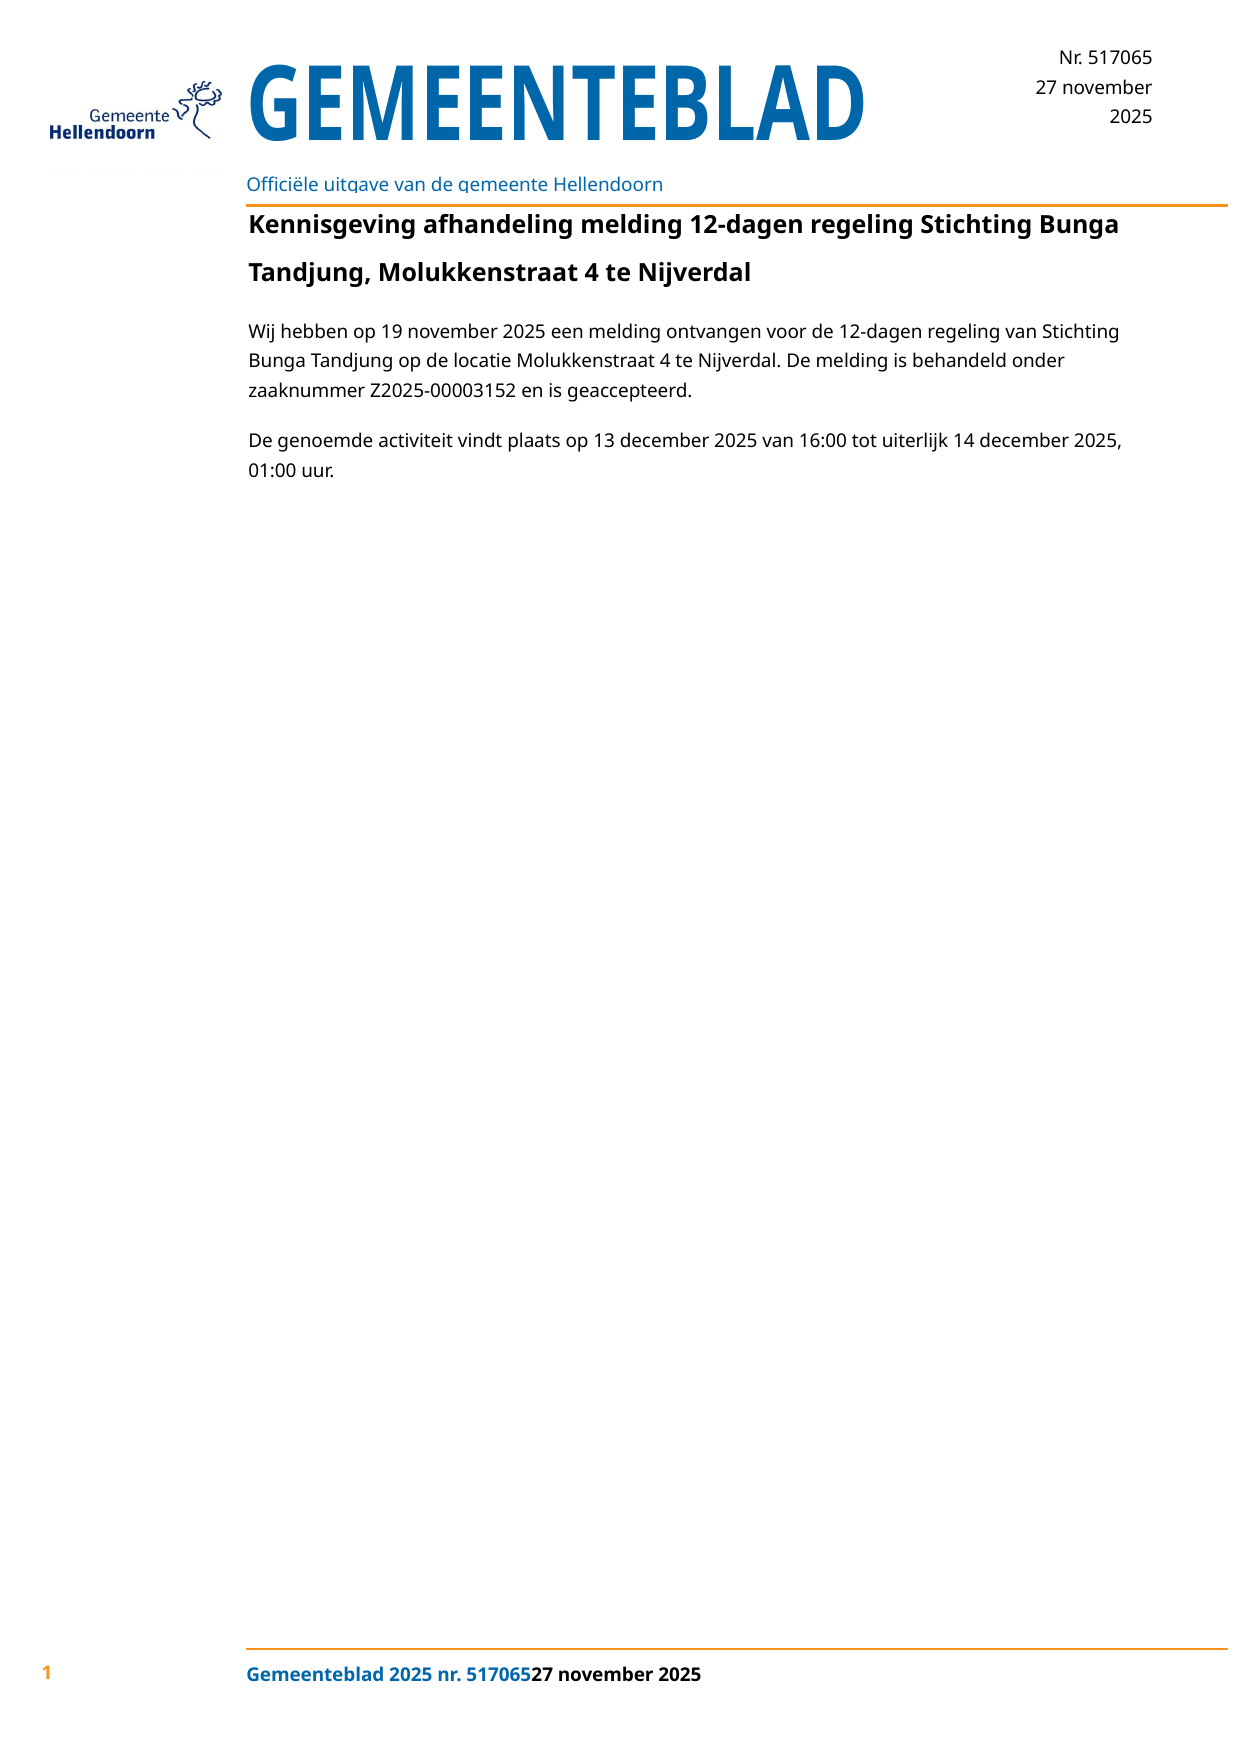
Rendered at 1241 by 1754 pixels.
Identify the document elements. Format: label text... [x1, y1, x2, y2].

text De genoemde activiteit vindt plaats op 13 december 2025 van 16:00 tot uiterlijk 14 december 2025, 01:00 uur. [248, 427, 1152, 483]
text Wij hebben op 19 november 2025 een melding ontvangen voor de 12-dagen regeling van Stichting Bunga Tandjung op de locatie Molukkenstraat 4 te Nijverdal. De melding is behandeld onder zaaknummer Z2025-00003152 en is geaccepteerd. [248, 318, 1152, 403]
text Kennisgeving afhandeling melding 12-dagen regeling Stichting Bunga Tandjung, Molukkenstraat 4 te Nijverdal [248, 207, 1152, 288]
picture [41, 47, 231, 172]
